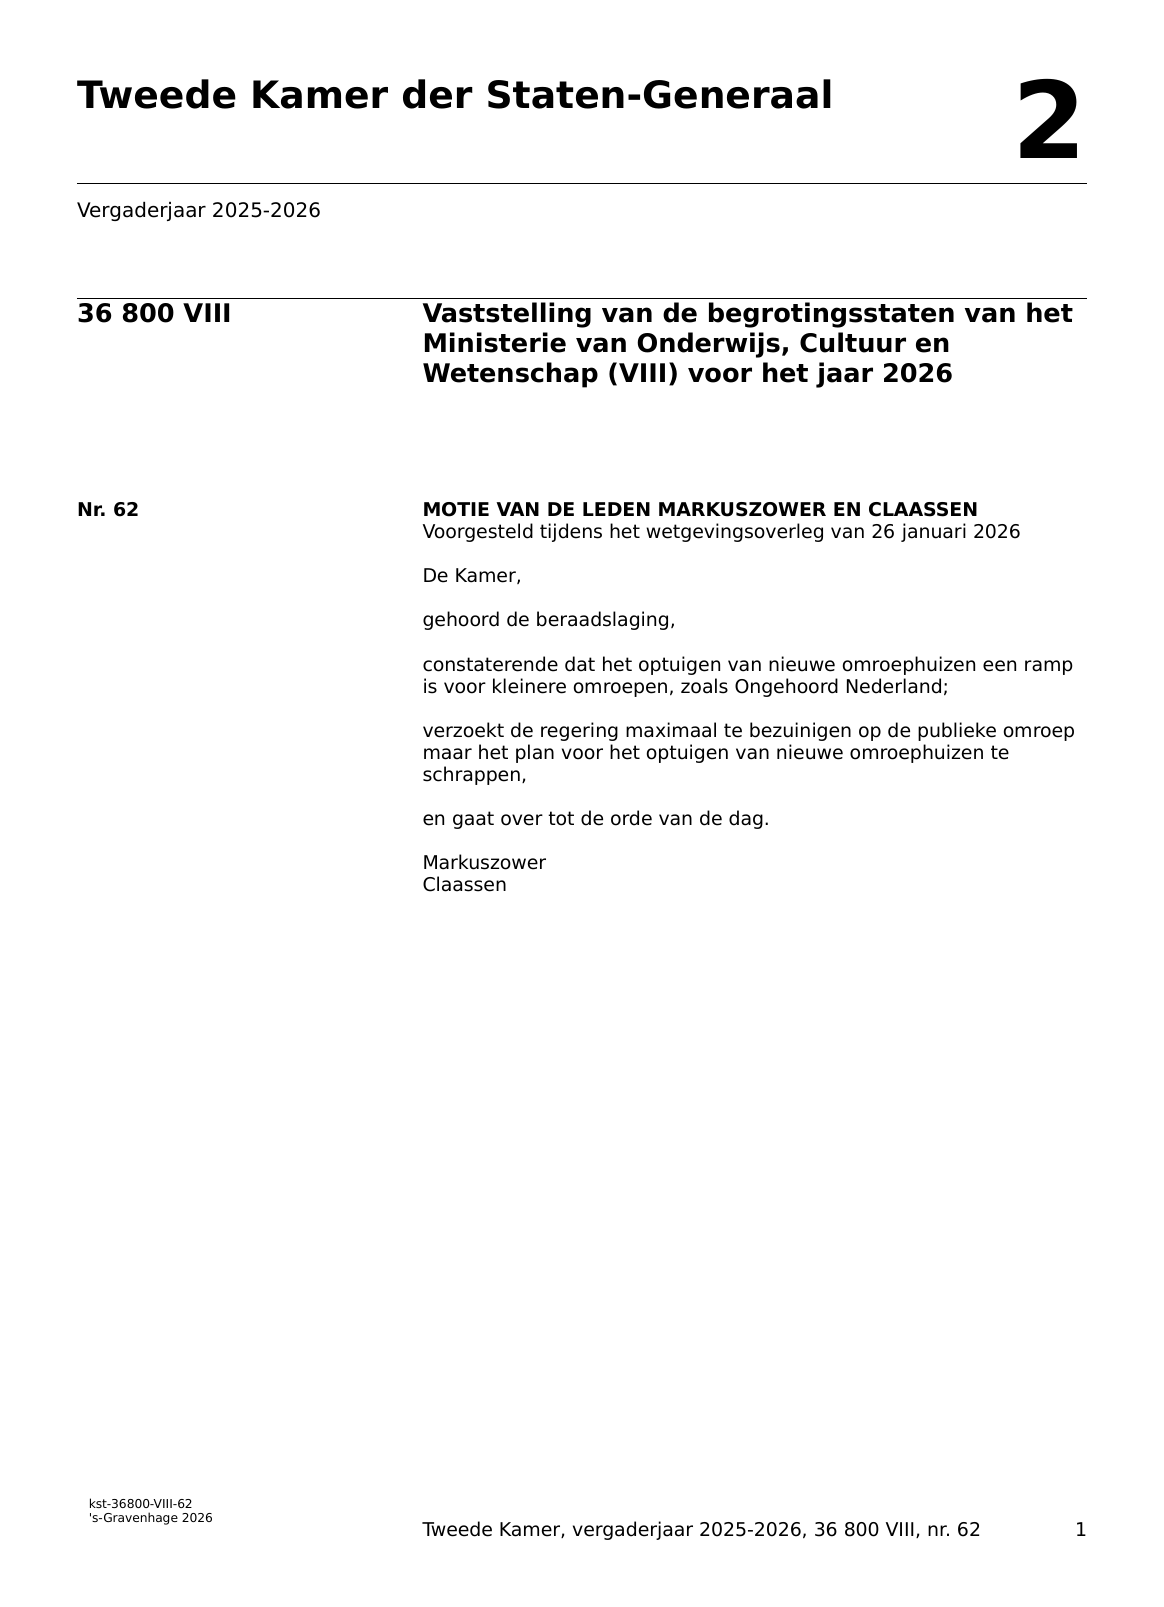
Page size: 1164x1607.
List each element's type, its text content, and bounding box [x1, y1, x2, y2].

table_header 2 [886, 59, 1087, 183]
text Voorgesteld tijdens het wetgevingsoverleg van 26 januari 2026 [422, 521, 1087, 543]
subtitle 36 800 VIII Vaststelling van de begrotingsstaten van het Ministerie van Onderwijs, Cultuur en Wetenschap (VIII) voor het jaar 2026 [77, 299, 1087, 388]
text gehoord de beraadslaging, [422, 609, 1087, 631]
text constaterende dat het optuigen van nieuwe omroephuizen een ramp is voor kleinere omroepen, zoals Ongehoord Nederland; [422, 653, 1087, 697]
text Claassen [422, 874, 1087, 896]
text 's-Gravenhage 2026 [88, 1511, 323, 1525]
text De Kamer, [422, 565, 1087, 587]
text verzoekt de regering maximaal te bezuinigen op de publieke omroep maar het plan voor het optuigen van nieuwe omroephuizen te schrappen, [422, 720, 1087, 786]
subtitle Nr. 62 MOTIE VAN DE LEDEN MARKUSZOWER EN CLAASSEN [77, 499, 1087, 521]
text Markuszower [422, 852, 1087, 874]
table_cell Vergaderjaar 2025-2026 [77, 184, 1087, 298]
table_header Tweede Kamer der Staten-Generaal [77, 59, 886, 183]
text kst-36800-VIII-62 [88, 1497, 323, 1511]
text en gaat over tot de orde van de dag. [422, 808, 1087, 830]
